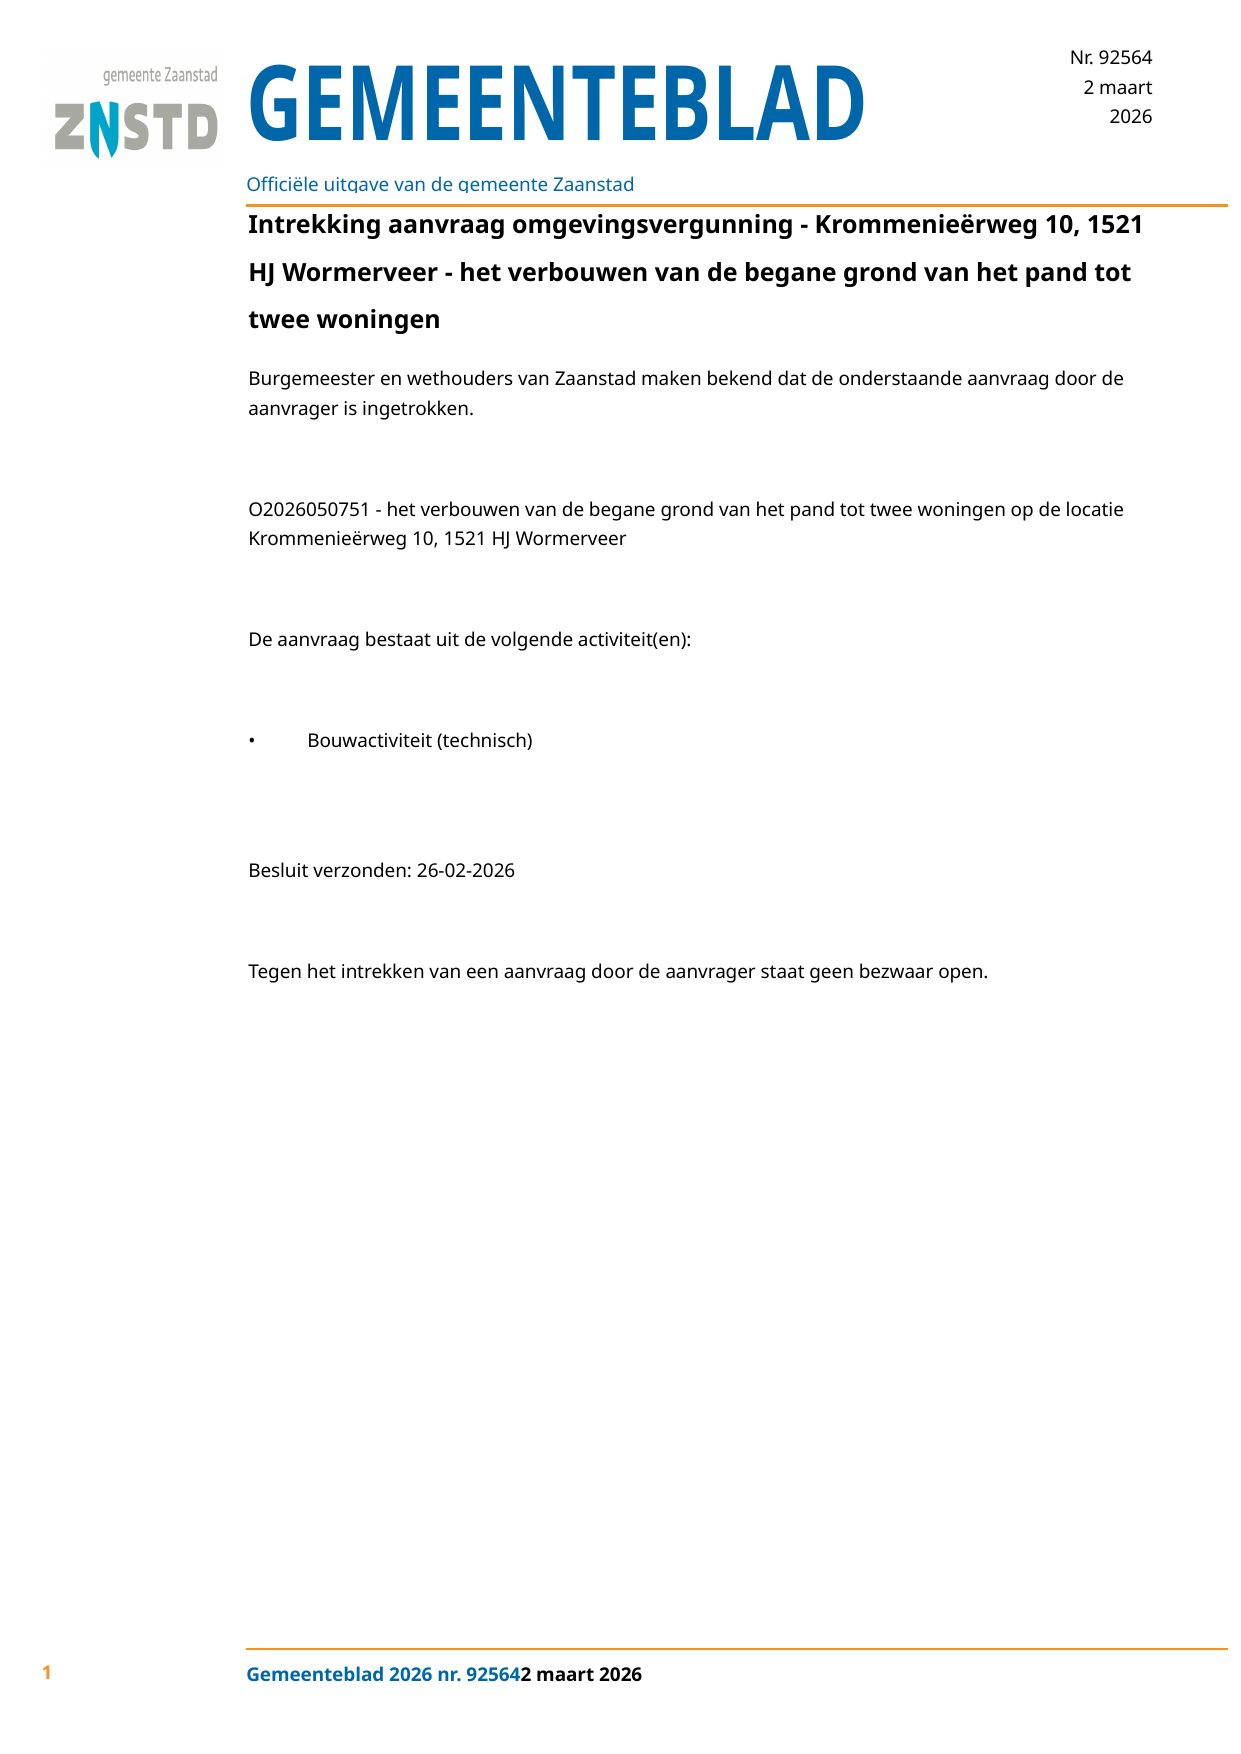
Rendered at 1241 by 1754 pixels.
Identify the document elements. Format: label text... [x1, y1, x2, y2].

text Burgemeester en wethouders van Zaanstad maken bekend dat de onderstaande aanvraag door de aanvrager is ingetrokken. [248, 366, 1152, 421]
text O2026050751 - het verbouwen van de begane grond van het pand tot twee woningen op de locatie Krommenieërweg 10, 1521 HJ Wormerveer [248, 496, 1152, 551]
list Bouwactiviteit (technisch) [248, 727, 1152, 753]
text Intrekking aanvraag omgevingsvergunning - Krommenieërweg 10, 1521 HJ Wormerveer - het verbouwen van de begane grond van het pand tot twee woningen [248, 207, 1152, 336]
text Besluit verzonden: 26-02-2026 [248, 858, 1152, 883]
text Tegen het intrekken van een aanvraag door de aanvrager staat geen bezwaar open. [248, 958, 1152, 984]
picture [41, 47, 231, 172]
text De aanvraag bestaat uit de volgende activiteit(en): [248, 626, 1152, 652]
